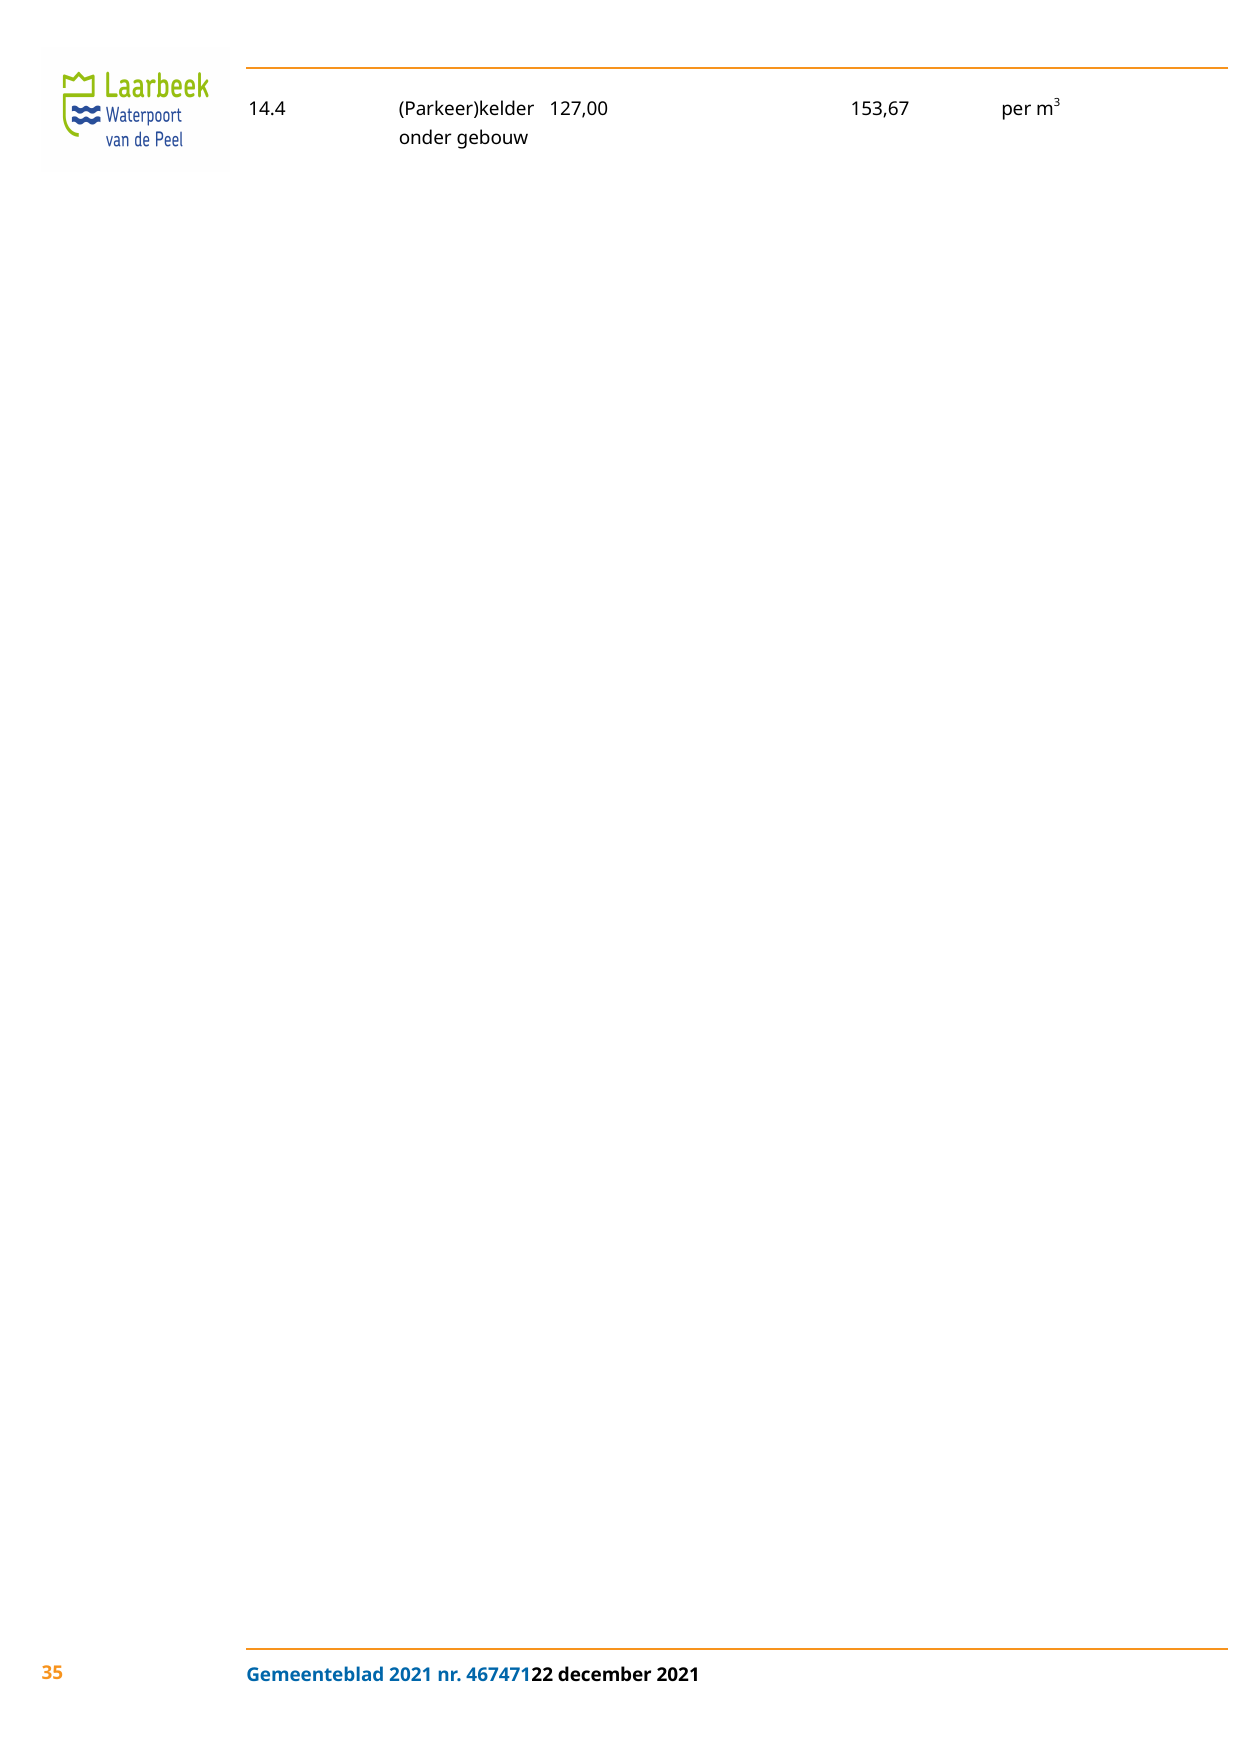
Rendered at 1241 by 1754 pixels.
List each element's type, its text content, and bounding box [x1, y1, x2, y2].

table_cell per m3 [1001, 95, 1152, 150]
table_cell [700, 95, 850, 150]
table_cell 153,67 [850, 95, 1001, 150]
table_cell 127,00 [549, 95, 700, 150]
picture [41, 47, 231, 172]
table_cell 14.4 [248, 95, 398, 150]
table_cell (Parkeer)kelder onder gebouw [399, 95, 549, 150]
